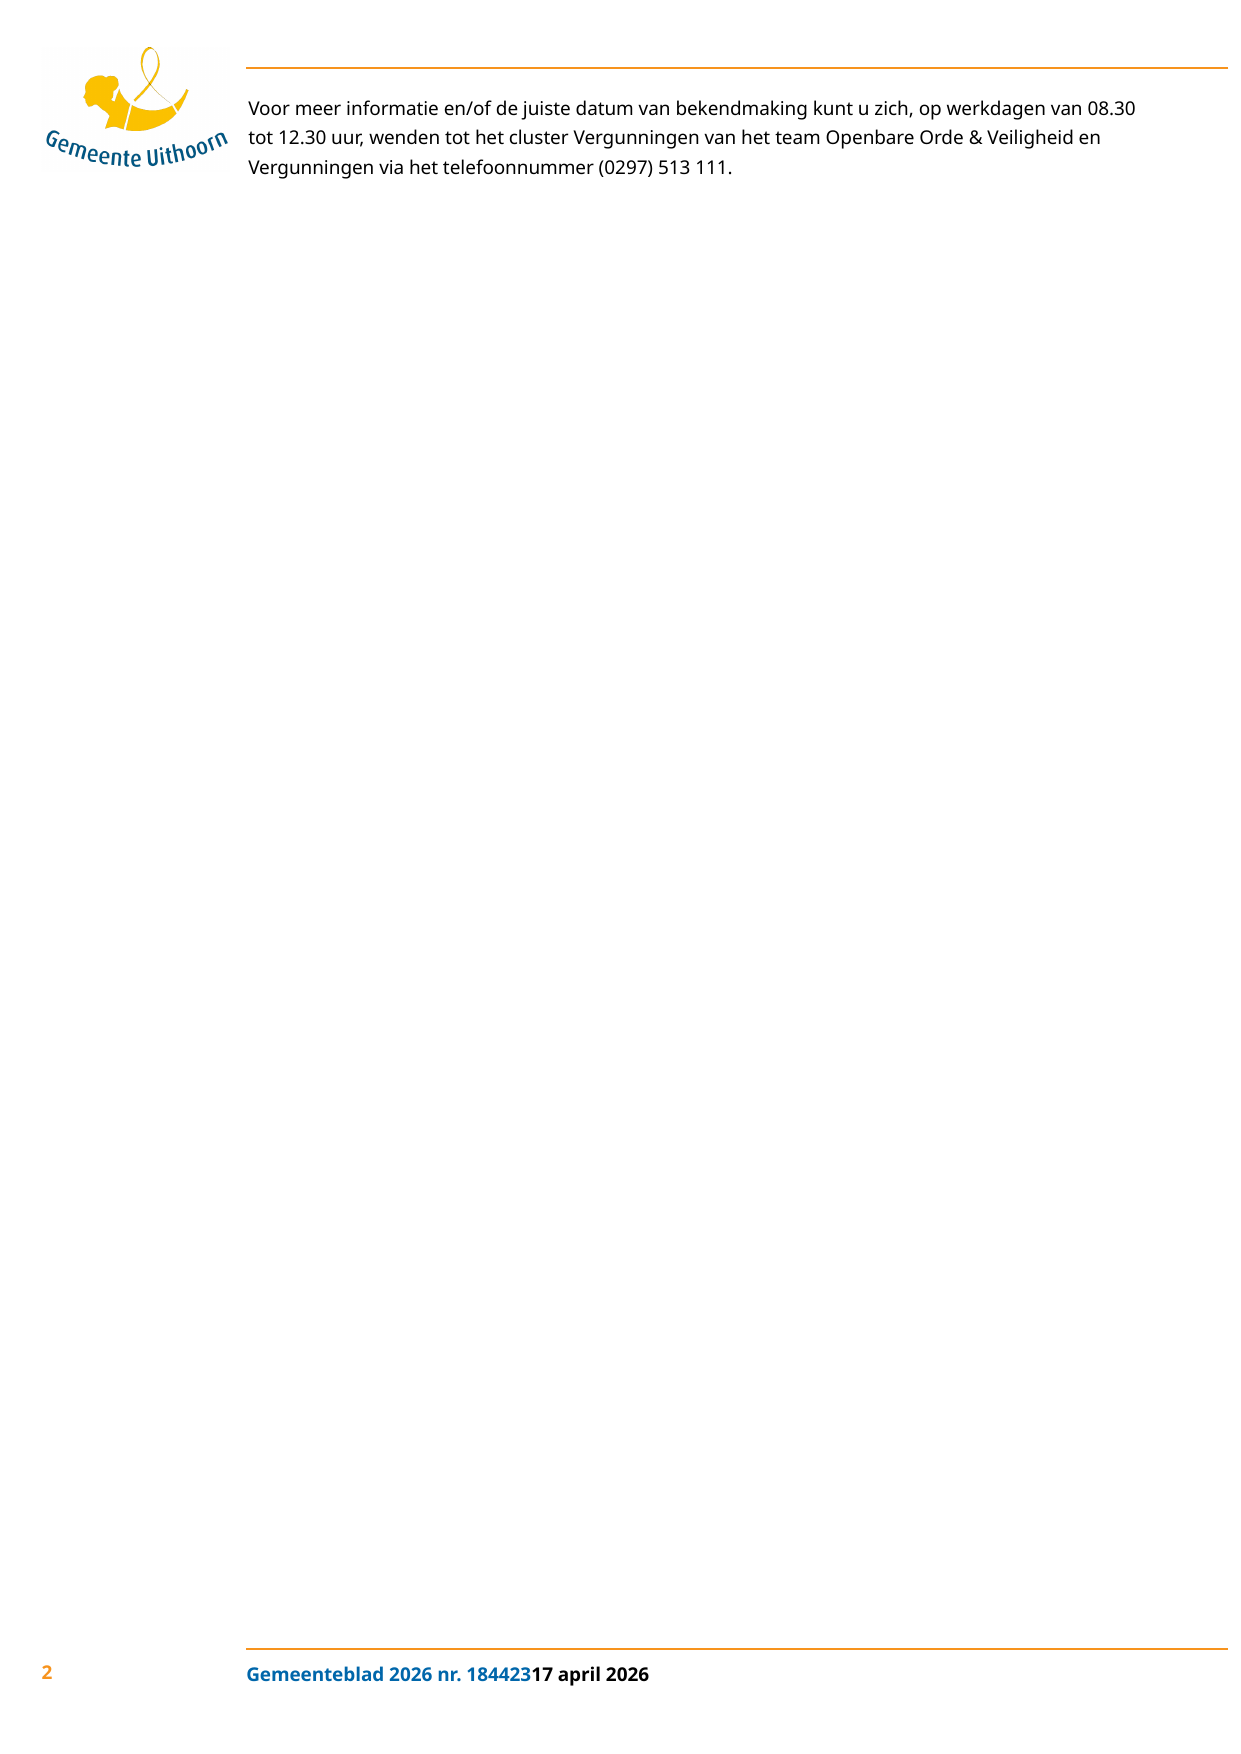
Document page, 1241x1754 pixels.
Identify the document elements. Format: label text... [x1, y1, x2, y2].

picture [41, 47, 231, 172]
text Voor meer informatie en/of de juiste datum van bekendmaking kunt u zich, op werkdagen van 08.30 tot 12.30 uur, wenden tot het cluster Vergunningen van het team Openbare Orde & Veiligheid en Vergunningen via het telefoonnummer (0297) 513 111. [248, 95, 1152, 180]
